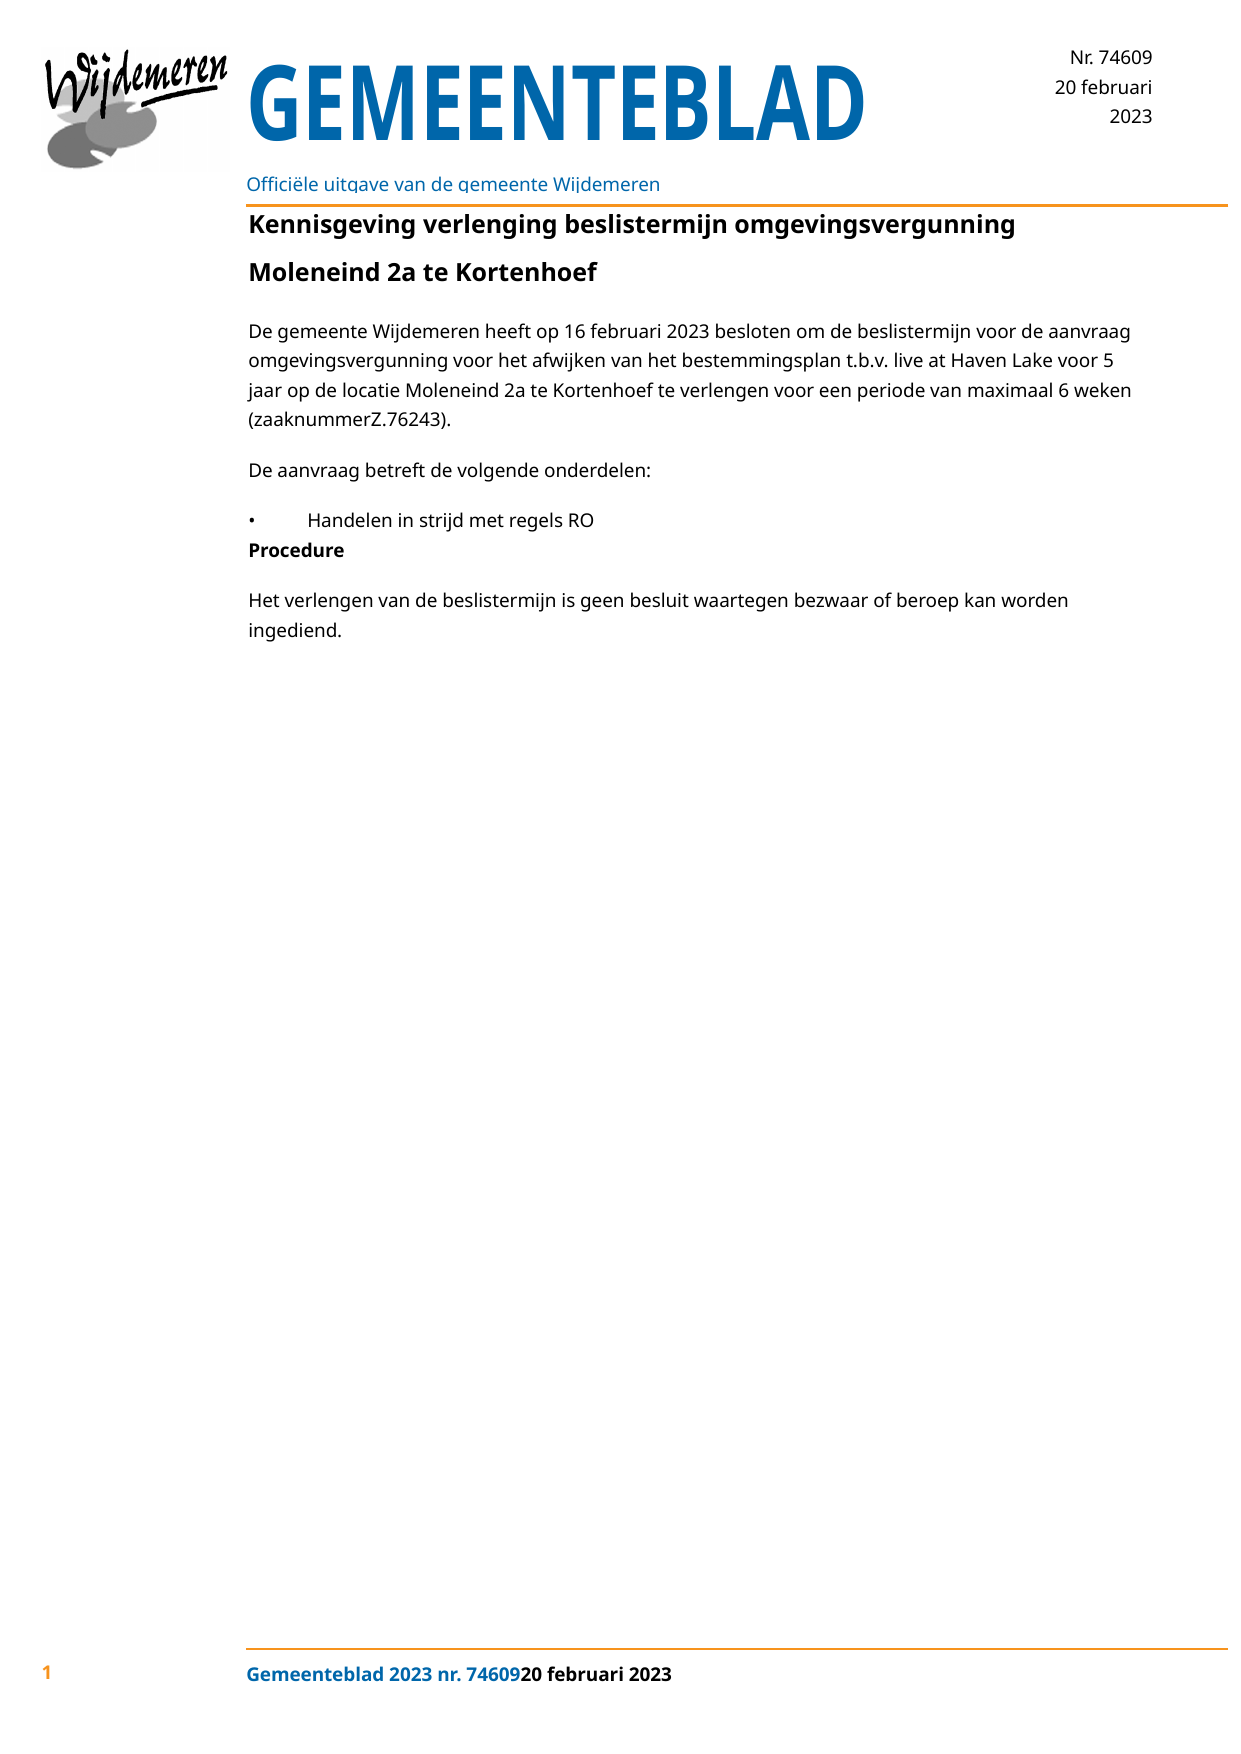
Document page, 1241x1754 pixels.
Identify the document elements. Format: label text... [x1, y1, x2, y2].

text Procedure [248, 537, 1152, 563]
picture [41, 47, 231, 172]
text De aanvraag betreft de volgende onderdelen: [248, 457, 1152, 483]
text De gemeente Wijdemeren heeft op 16 februari 2023 besloten om de beslistermijn voor de aanvraag omgevingsvergunning voor het afwijken van het bestemmingsplan t.b.v. live at Haven Lake voor 5 jaar op de locatie Moleneind 2a te Kortenhoef te verlengen voor een periode van maximaal 6 weken (zaaknummerZ.76243). [248, 318, 1152, 432]
text Kennisgeving verlenging beslistermijn omgevingsvergunning Moleneind 2a te Kortenhoef [248, 207, 1152, 288]
list Handelen in strijd met regels RO [248, 507, 1152, 533]
text Het verlengen van de beslistermijn is geen besluit waartegen bezwaar of beroep kan worden ingediend. [248, 587, 1152, 643]
